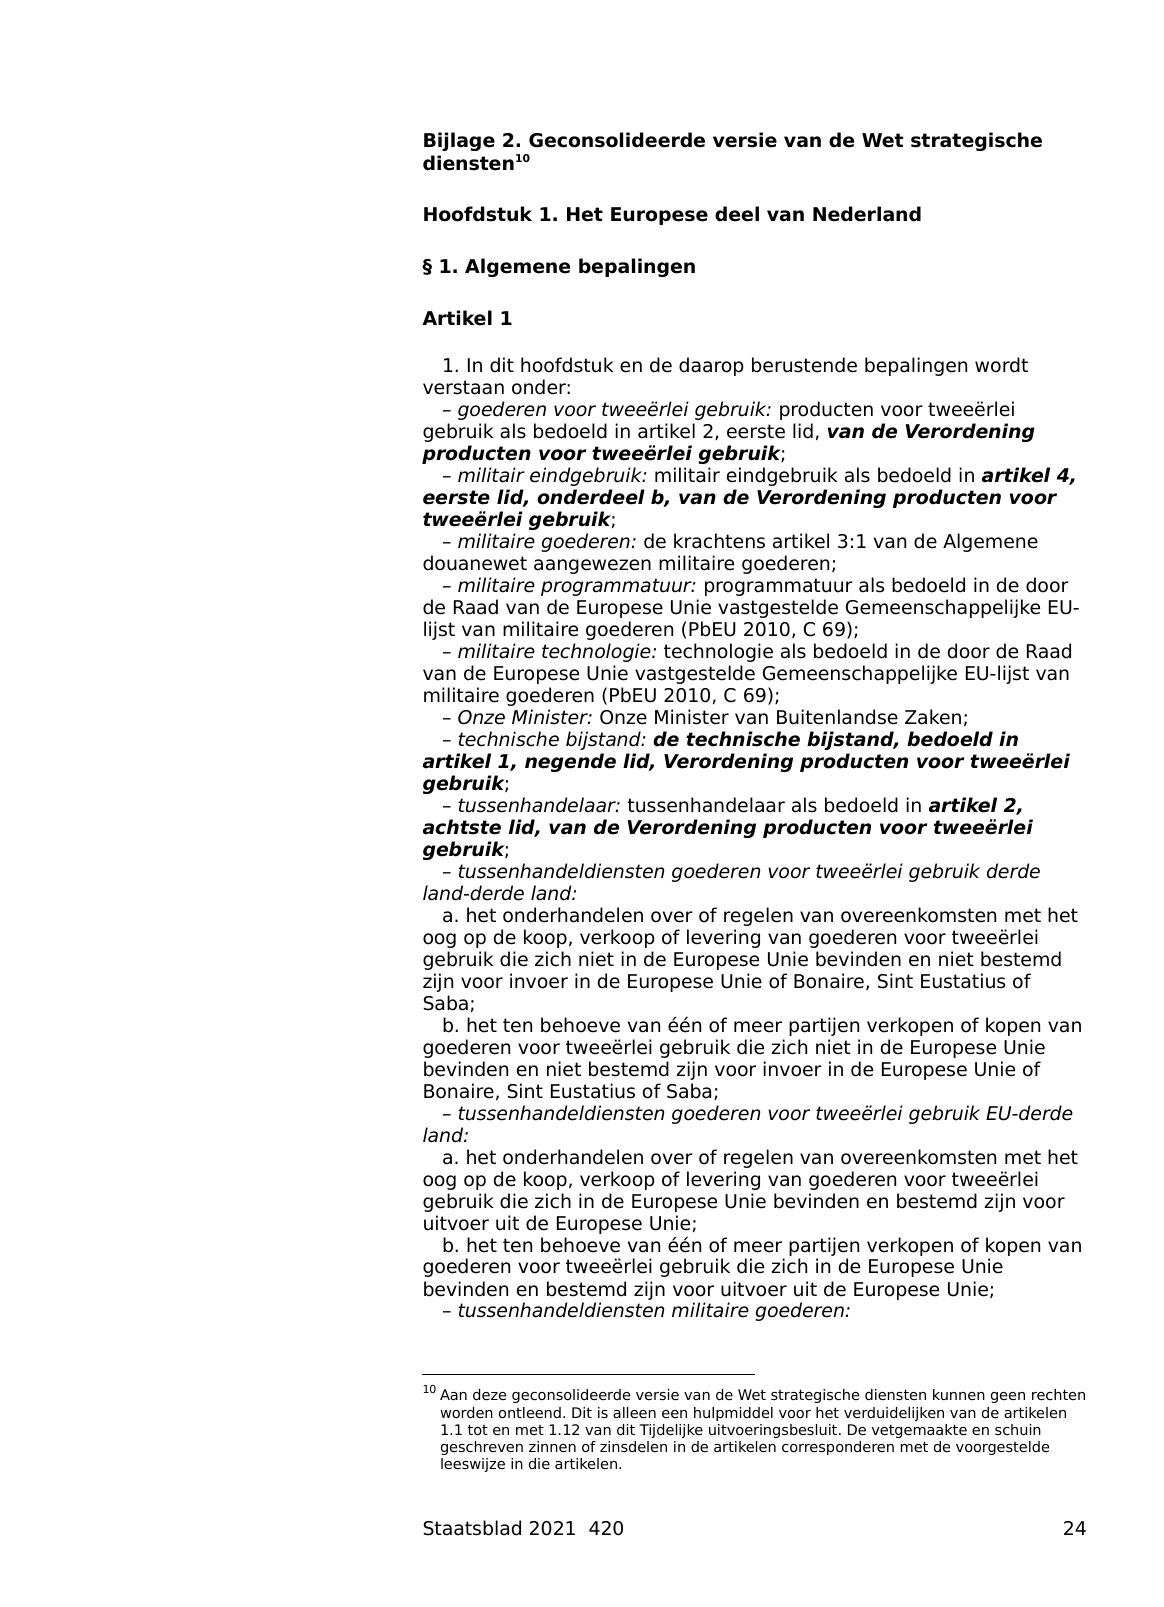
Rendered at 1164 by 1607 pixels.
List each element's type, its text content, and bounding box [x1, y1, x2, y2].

text Aan deze geconsolideerde versie van de Wet strategische diensten kunnen geen rechten worden ontleend. Dit is alleen een hulpmiddel voor het verduidelijken van de artikelen 1.1 tot en met 1.12 van dit Tijdelijke uitvoeringsbesluit. De vetgemaakte en schuin geschreven zinnen of zinsdelen in de artikelen corresponderen met de voorgestelde leeswijze in die artikelen. [422, 1383, 1087, 1473]
text b. het ten behoeve van één of meer partijen verkopen of kopen van goederen voor tweeërlei gebruik die zich niet in de Europese Unie bevinden en niet bestemd zijn voor invoer in de Europese Unie of Bonaire, Sint Eustatius of Saba; [422, 1015, 1087, 1103]
subtitle § 1. Algemene bepalingen [422, 256, 1087, 278]
text – tussenhandeldiensten goederen voor tweeërlei gebruik EU-derde land: [422, 1103, 1087, 1147]
text – technische bijstand: de technische bijstand, bedoeld in artikel 1, negende lid, Verordening producten voor tweeërlei gebruik; [422, 729, 1087, 795]
text – militaire programmatuur: programmatuur als bedoeld in de door de Raad van de Europese Unie vastgestelde Gemeenschappelijke EU-lijst van militaire goederen (PbEU 2010, C 69); [422, 575, 1087, 641]
text – militair eindgebruik: militair eindgebruik als bedoeld in artikel 4, eerste lid, onderdeel b, van de Verordening producten voor tweeërlei gebruik; [422, 465, 1087, 531]
text a. het onderhandelen over of regelen van overeenkomsten met het oog op de koop, verkoop of levering van goederen voor tweeërlei gebruik die zich in de Europese Unie bevinden en bestemd zijn voor uitvoer uit de Europese Unie; [422, 1147, 1087, 1234]
subtitle Artikel 1 [422, 308, 1087, 330]
subtitle Bijlage 2. Geconsolideerde versie van de Wet strategische diensten [422, 130, 1087, 174]
text 1. In dit hoofdstuk en de daarop berustende bepalingen wordt verstaan onder: [422, 355, 1087, 399]
text – tussenhandeldiensten goederen voor tweeërlei gebruik derde land-derde land: [422, 861, 1087, 905]
text – militaire technologie: technologie als bedoeld in de door de Raad van de Europese Unie vastgestelde Gemeenschappelijke EU-lijst van militaire goederen (PbEU 2010, C 69); [422, 641, 1087, 707]
text – militaire goederen: de krachtens artikel 3:1 van de Algemene douanewet aangewezen militaire goederen; [422, 531, 1087, 575]
subtitle Hoofdstuk 1. Het Europese deel van Nederland [422, 204, 1087, 226]
text – Onze Minister: Onze Minister van Buitenlandse Zaken; [422, 707, 1087, 729]
text – tussenhandeldiensten militaire goederen: [422, 1300, 1087, 1322]
text a. het onderhandelen over of regelen van overeenkomsten met het oog op de koop, verkoop of levering van goederen voor tweeërlei gebruik die zich niet in de Europese Unie bevinden en niet bestemd zijn voor invoer in de Europese Unie of Bonaire, Sint Eustatius of Saba; [422, 905, 1087, 1015]
text – tussenhandelaar: tussenhandelaar als bedoeld in artikel 2, achtste lid, van de Verordening producten voor tweeërlei gebruik; [422, 795, 1087, 861]
text – goederen voor tweeërlei gebruik: producten voor tweeërlei gebruik als bedoeld in artikel 2, eerste lid, van de Verordening producten voor tweeërlei gebruik; [422, 399, 1087, 465]
text b. het ten behoeve van één of meer partijen verkopen of kopen van goederen voor tweeërlei gebruik die zich in de Europese Unie bevinden en bestemd zijn voor uitvoer uit de Europese Unie; [422, 1234, 1087, 1300]
